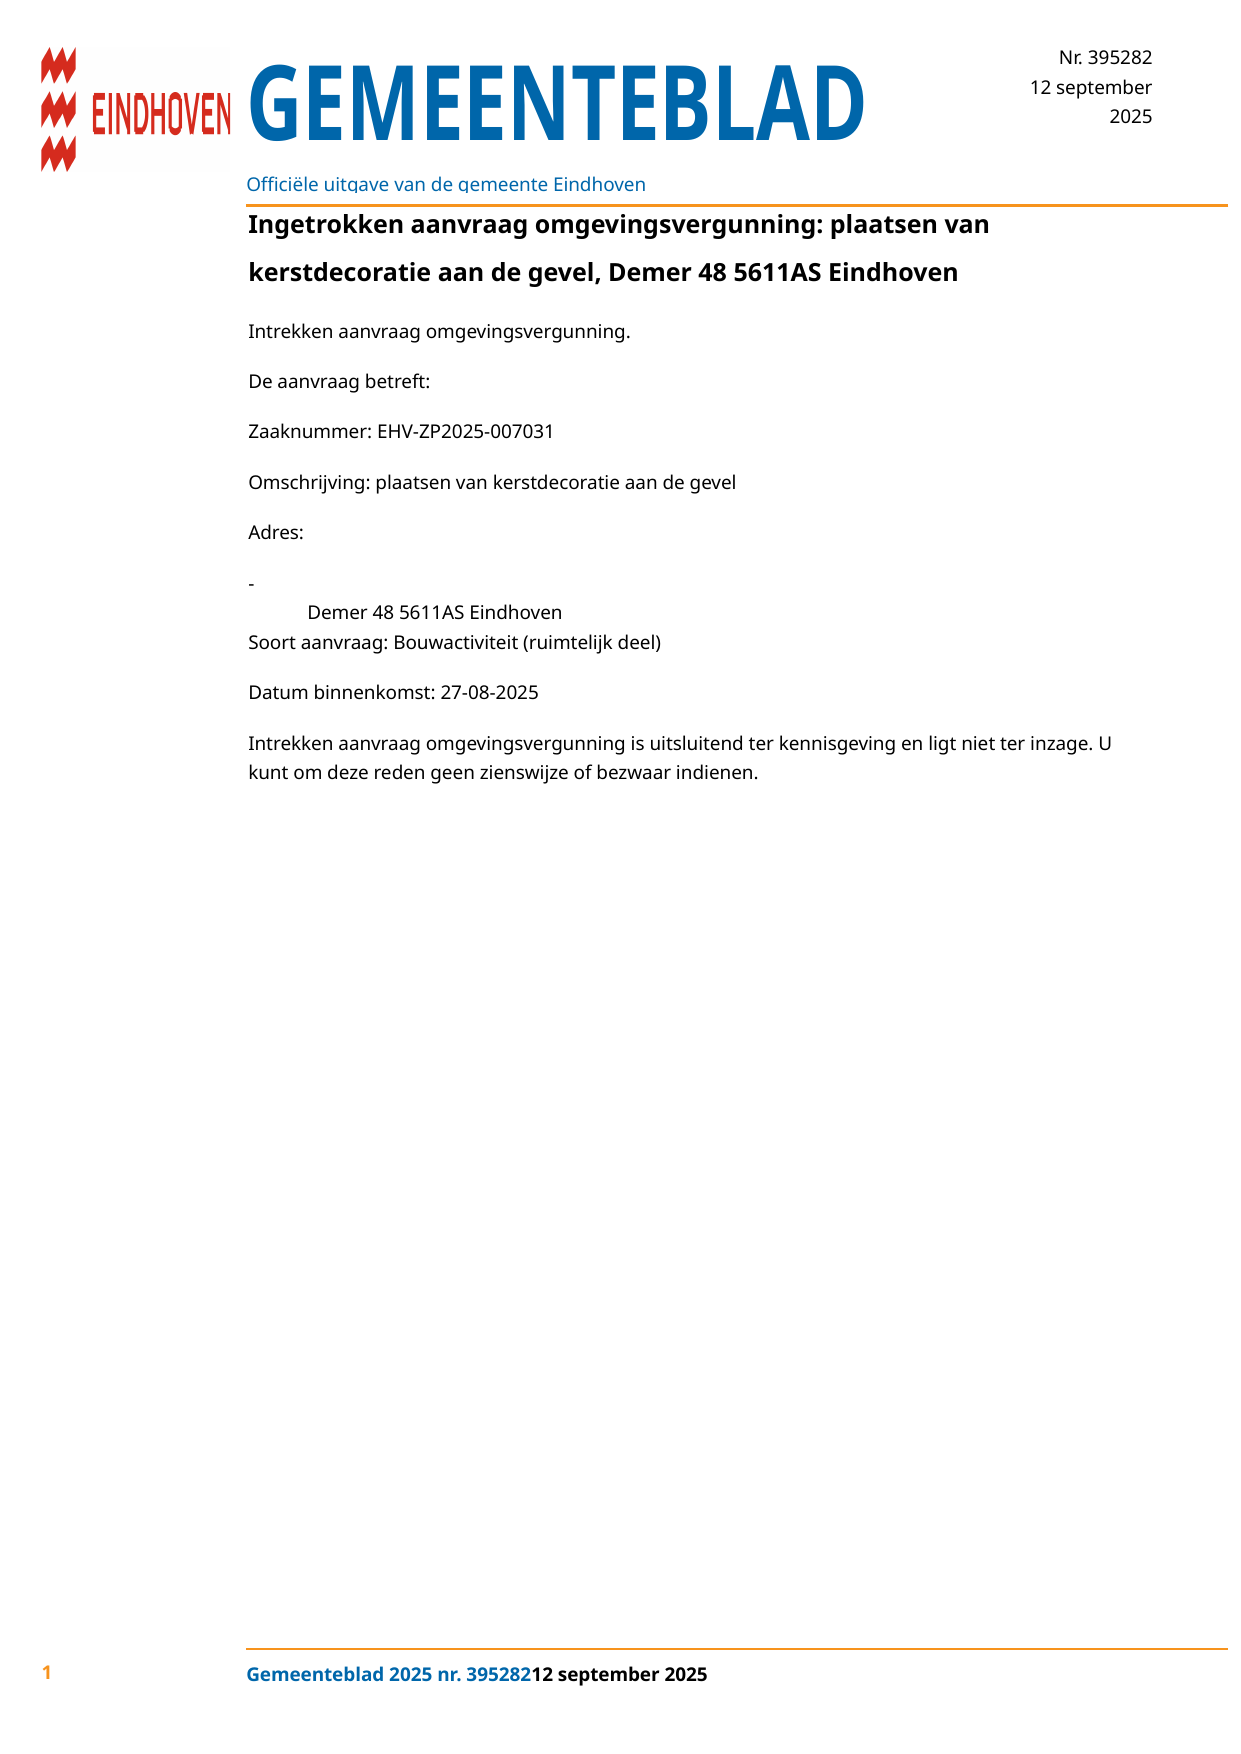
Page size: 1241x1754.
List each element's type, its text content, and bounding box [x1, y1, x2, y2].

text Soort aanvraag: Bouwactiviteit (ruimtelijk deel) [248, 629, 1152, 655]
text Intrekken aanvraag omgevingsvergunning is uitsluitend ter kennisgeving en ligt niet ter inzage. U kunt om deze reden geen zienswijze of bezwaar indienen. [248, 730, 1152, 785]
text Zaaknummer: EHV-ZP2025-007031 [248, 419, 1152, 444]
text De aanvraag betreft: [248, 368, 1152, 394]
text Ingetrokken aanvraag omgevingsvergunning: plaatsen van kerstdecoratie aan de gevel, Demer 48 5611AS Eindhoven [248, 207, 1152, 288]
text Datum binnenkomst: 27-08-2025 [248, 679, 1152, 705]
picture [41, 47, 231, 172]
text Omschrijving: plaatsen van kerstdecoratie aan de gevel [248, 469, 1152, 495]
text Adres: [248, 519, 1152, 545]
text Intrekken aanvraag omgevingsvergunning. [248, 318, 1152, 344]
list Demer 48 5611AS Eindhoven [248, 599, 1152, 625]
